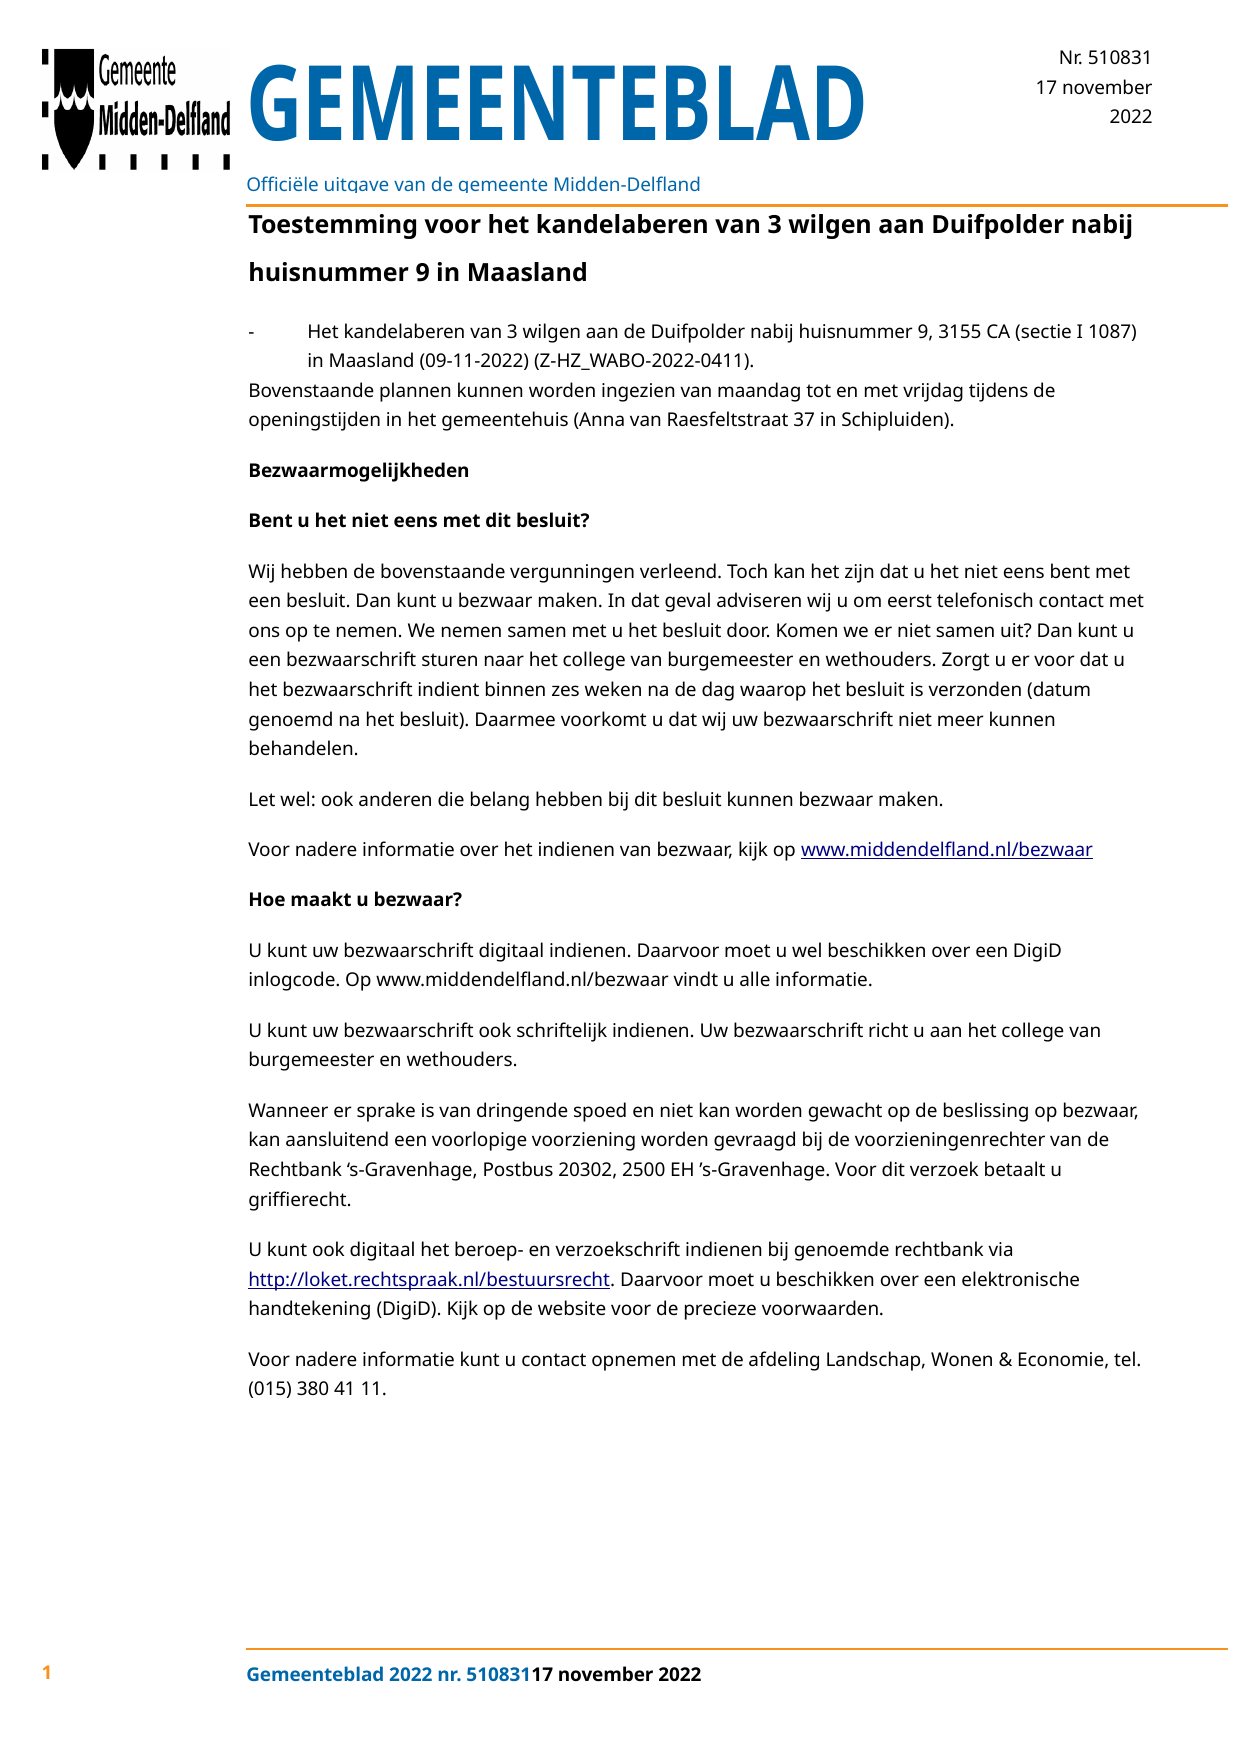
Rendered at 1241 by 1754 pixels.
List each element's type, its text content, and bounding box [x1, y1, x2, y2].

text Toestemming voor het kandelaberen van 3 wilgen aan Duifpolder nabij huisnummer 9 in Maasland [248, 207, 1152, 288]
text Wij hebben de bovenstaande vergunningen verleend. Toch kan het zijn dat u het niet eens bent met een besluit. Dan kunt u bezwaar maken. In dat geval adviseren wij u om eerst telefonisch contact met ons op te nemen. We nemen samen met u het besluit door. Komen we er niet samen uit? Dan kunt u een bezwaarschrift sturen naar het college van burgemeester en wethouders. Zorgt u er voor dat u het bezwaarschrift indient binnen zes weken na de dag waarop het besluit is verzonden (datum genoemd na het besluit). Daarmee voorkomt u dat wij uw bezwaarschrift niet meer kunnen behandelen. [248, 558, 1152, 761]
text U kunt ook digitaal het beroep- en verzoekschrift indienen bij genoemde rechtbank via http://loket.rechtspraak.nl/bestuursrecht. Daarvoor moet u beschikken over een elektronische handtekening (DigiD). Kijk op de website voor de precieze voorwaarden. [248, 1236, 1152, 1321]
text Bent u het niet eens met dit besluit? [248, 507, 1152, 533]
list Het kandelaberen van 3 wilgen aan de Duifpolder nabij huisnummer 9, 3155 CA (sectie I 1087) in Maasland (09-11-2022) (Z-HZ_WABO-2022-0411). [248, 318, 1152, 373]
text Hoe maakt u bezwaar? [248, 887, 1152, 912]
text Let wel: ook anderen die belang hebben bij dit besluit kunnen bezwaar maken. [248, 786, 1152, 812]
text Bovenstaande plannen kunnen worden ingezien van maandag tot en met vrijdag tijdens de openingstijden in het gemeentehuis (Anna van Raesfeltstraat 37 in Schipluiden). [248, 377, 1152, 432]
text Voor nadere informatie over het indienen van bezwaar, kijk op www.middendelfland.nl/bezwaar [248, 836, 1152, 862]
text Wanneer er sprake is van dringende spoed en niet kan worden gewacht op de beslissing op bezwaar, kan aansluitend een voorlopige voorziening worden gevraagd bij de voorzieningenrechter van de Rechtbank ‘s-Gravenhage, Postbus 20302, 2500 EH ’s-Gravenhage. Voor dit verzoek betaalt u griffierecht. [248, 1097, 1152, 1212]
picture [41, 47, 231, 172]
text Voor nadere informatie kunt u contact opnemen met de afdeling Landschap, Wonen & Economie, tel. (015) 380 41 11. [248, 1346, 1152, 1401]
text Bezwaarmogelijkheden [248, 457, 1152, 483]
text U kunt uw bezwaarschrift digitaal indienen. Daarvoor moet u wel beschikken over een DigiD inlogcode. Op www.middendelfland.nl/bezwaar vindt u alle informatie. [248, 937, 1152, 992]
text U kunt uw bezwaarschrift ook schriftelijk indienen. Uw bezwaarschrift richt u aan het college van burgemeester en wethouders. [248, 1017, 1152, 1072]
